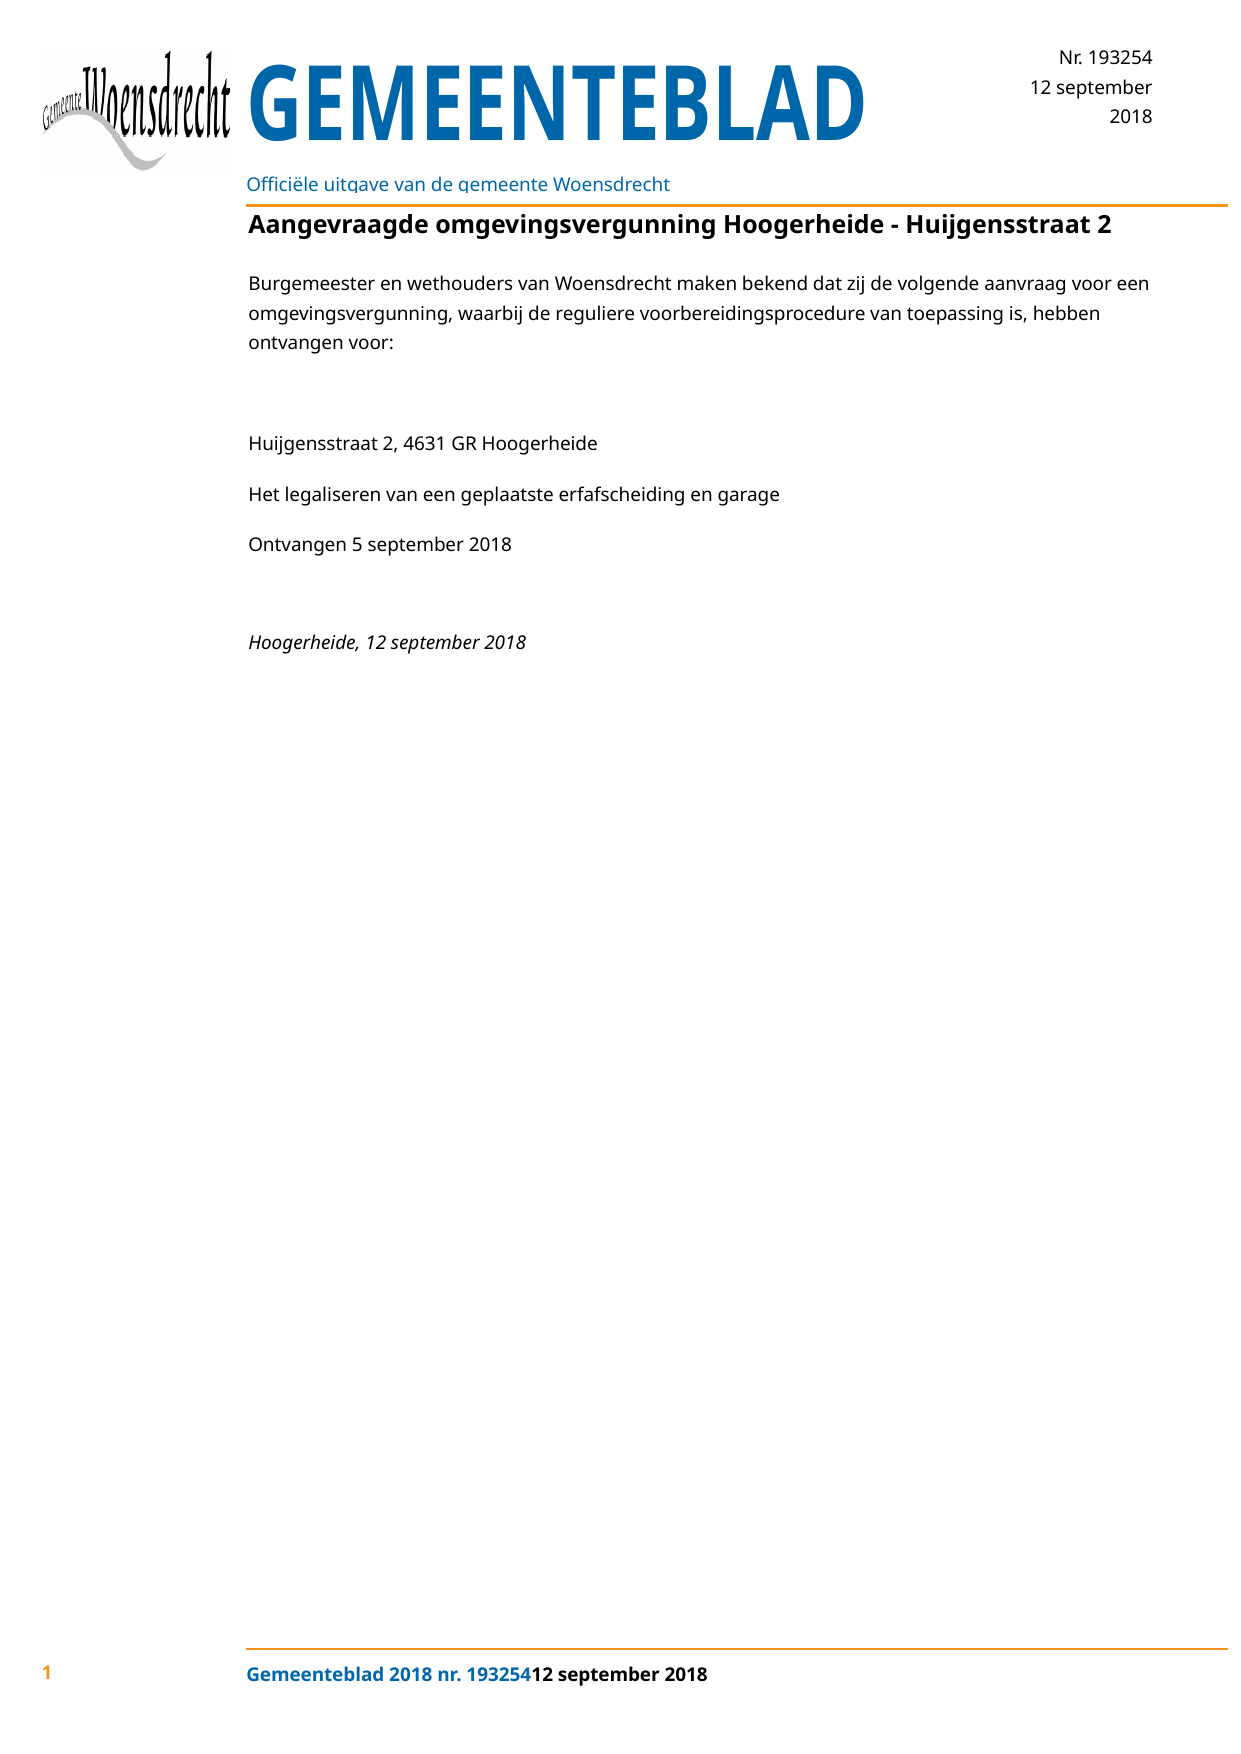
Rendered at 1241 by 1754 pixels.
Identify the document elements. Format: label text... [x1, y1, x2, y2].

text Huijgensstraat 2, 4631 GR Hoogerheide [248, 430, 1152, 456]
text Het legaliseren van een geplaatste erfafscheiding en garage [248, 481, 1152, 506]
text Hoogerheide, 12 september 2018 [248, 629, 1152, 655]
text Burgemeester en wethouders van Woensdrecht maken bekend dat zij de volgende aanvraag voor een omgevingsvergunning, waarbij de reguliere voorbereidingsprocedure van toepassing is, hebben ontvangen voor: [248, 270, 1152, 355]
picture [41, 47, 231, 172]
text Aangevraagde omgevingsvergunning Hoogerheide - Huijgensstraat 2 [248, 207, 1152, 241]
text Ontvangen 5 september 2018 [248, 531, 1152, 557]
